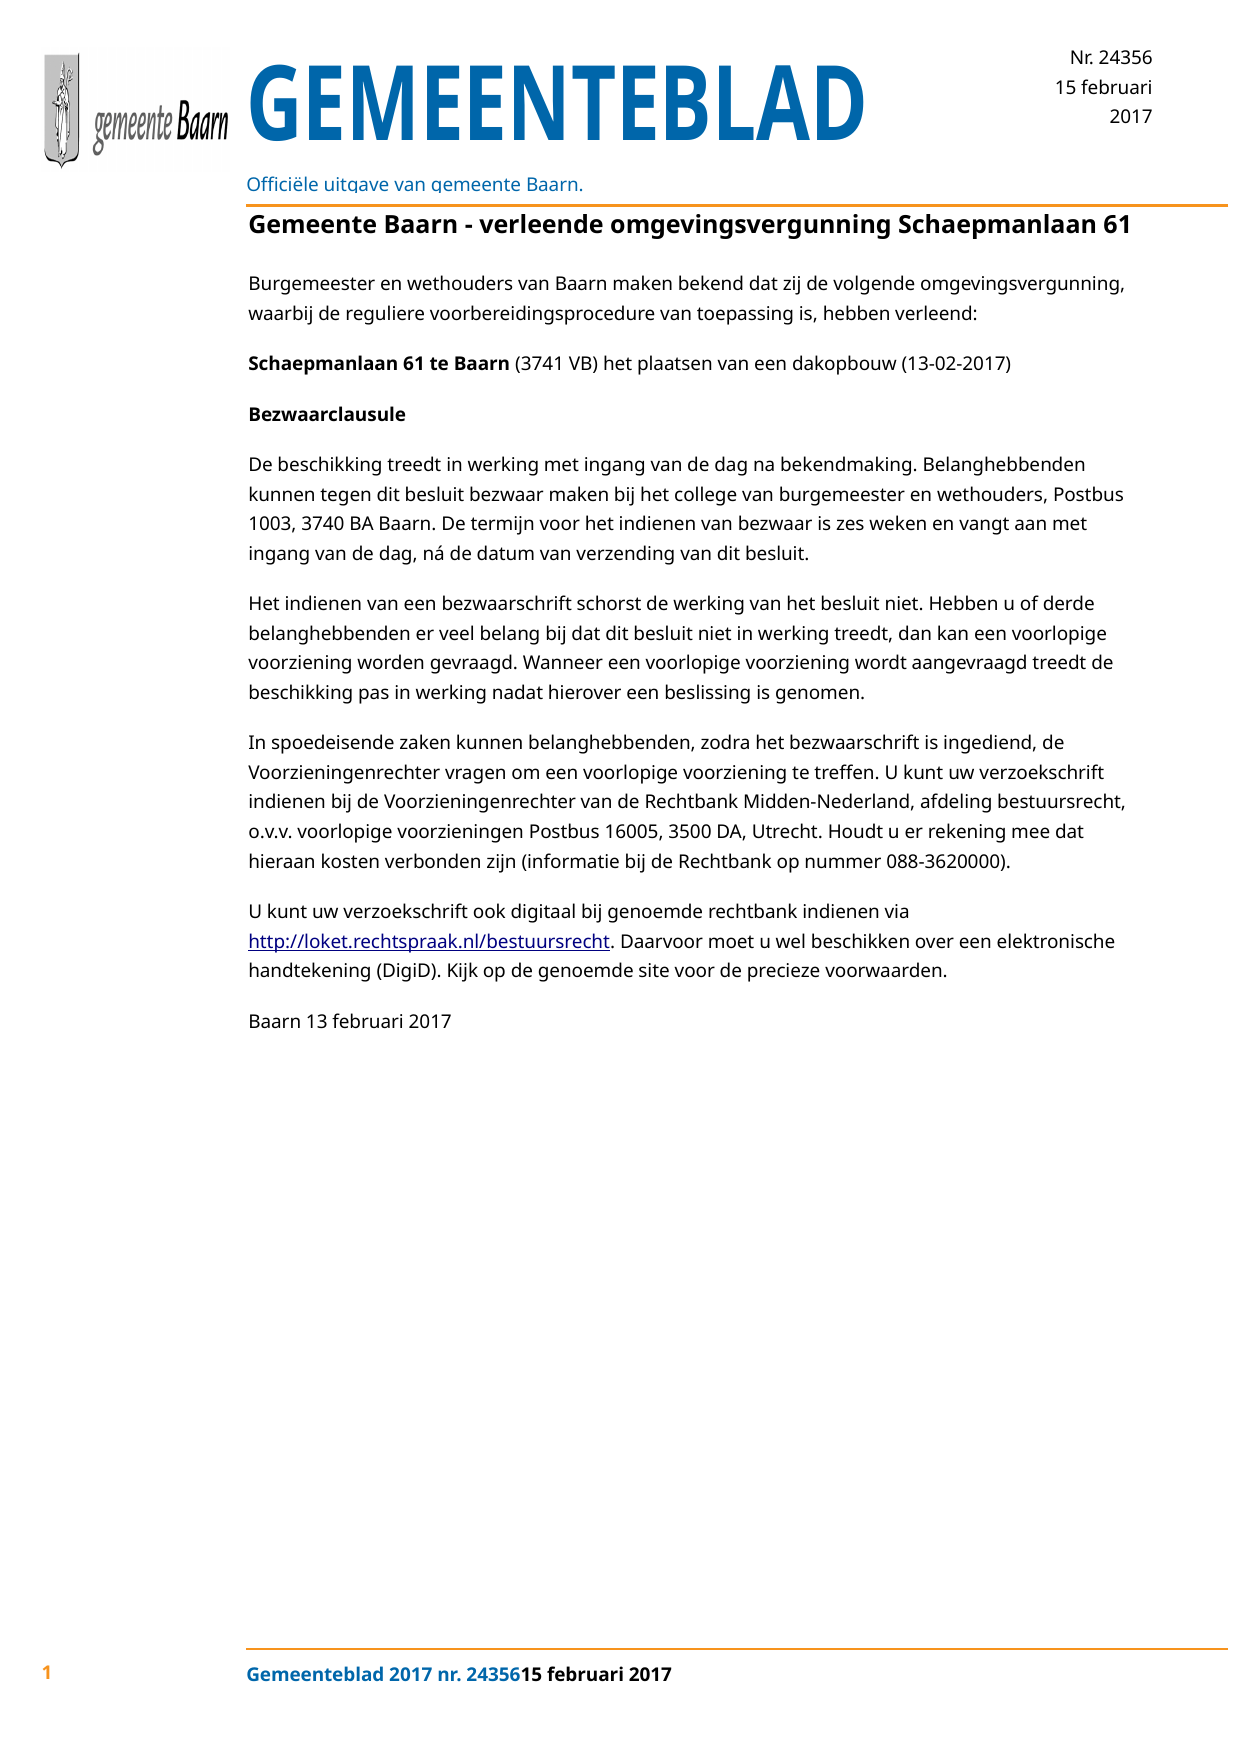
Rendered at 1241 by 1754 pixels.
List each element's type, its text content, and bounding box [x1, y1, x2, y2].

text Burgemeester en wethouders van Baarn maken bekend dat zij de volgende omgevingsvergunning, waarbij de reguliere voorbereidingsprocedure van toepassing is, hebben verleend: [248, 270, 1152, 326]
text Het indienen van een bezwaarschrift schorst de werking van het besluit niet. Hebben u of derde belanghebbenden er veel belang bij dat dit besluit niet in werking treedt, dan kan een voorlopige voorziening worden gevraagd. Wanneer een voorlopige voorziening wordt aangevraagd treedt de beschikking pas in werking nadat hierover een beslissing is genomen. [248, 590, 1152, 705]
text In spoedeisende zaken kunnen belanghebbenden, zodra het bezwaarschrift is ingediend, de Voorzieningenrechter vragen om een voorlopige voorziening te treffen. U kunt uw verzoekschrift indienen bij de Voorzieningenrechter van de Rechtbank Midden-Nederland, afdeling bestuursrecht, o.v.v. voorlopige voorzieningen Postbus 16005, 3500 DA, Utrecht. Houdt u er rekening mee dat hieraan kosten verbonden zijn (informatie bij de Rechtbank op nummer 088-3620000). [248, 729, 1152, 873]
text De beschikking treedt in werking met ingang van de dag na bekendmaking. Belanghebbenden kunnen tegen dit besluit bezwaar maken bij het college van burgemeester en wethouders, Postbus 1003, 3740 BA Baarn. De termijn voor het indienen van bezwaar is zes weken en vangt aan met ingang van de dag, ná de datum van verzending van dit besluit. [248, 451, 1152, 566]
text U kunt uw verzoekschrift ook digitaal bij genoemde rechtbank indienen via http://loket.rechtspraak.nl/bestuursrecht. Daarvoor moet u wel beschikken over een elektronische handtekening (DigiD). Kijk op de genoemde site voor de precieze voorwaarden. [248, 898, 1152, 983]
text Schaepmanlaan 61 te Baarn (3741 VB) het plaatsen van een dakopbouw (13-02-2017) [248, 350, 1152, 376]
text Bezwaarclausule [248, 401, 1152, 426]
text Gemeente Baarn - verleende omgevingsvergunning Schaepmanlaan 61 [248, 207, 1152, 241]
picture [41, 47, 231, 172]
text Baarn 13 februari 2017 [248, 1008, 1152, 1033]
